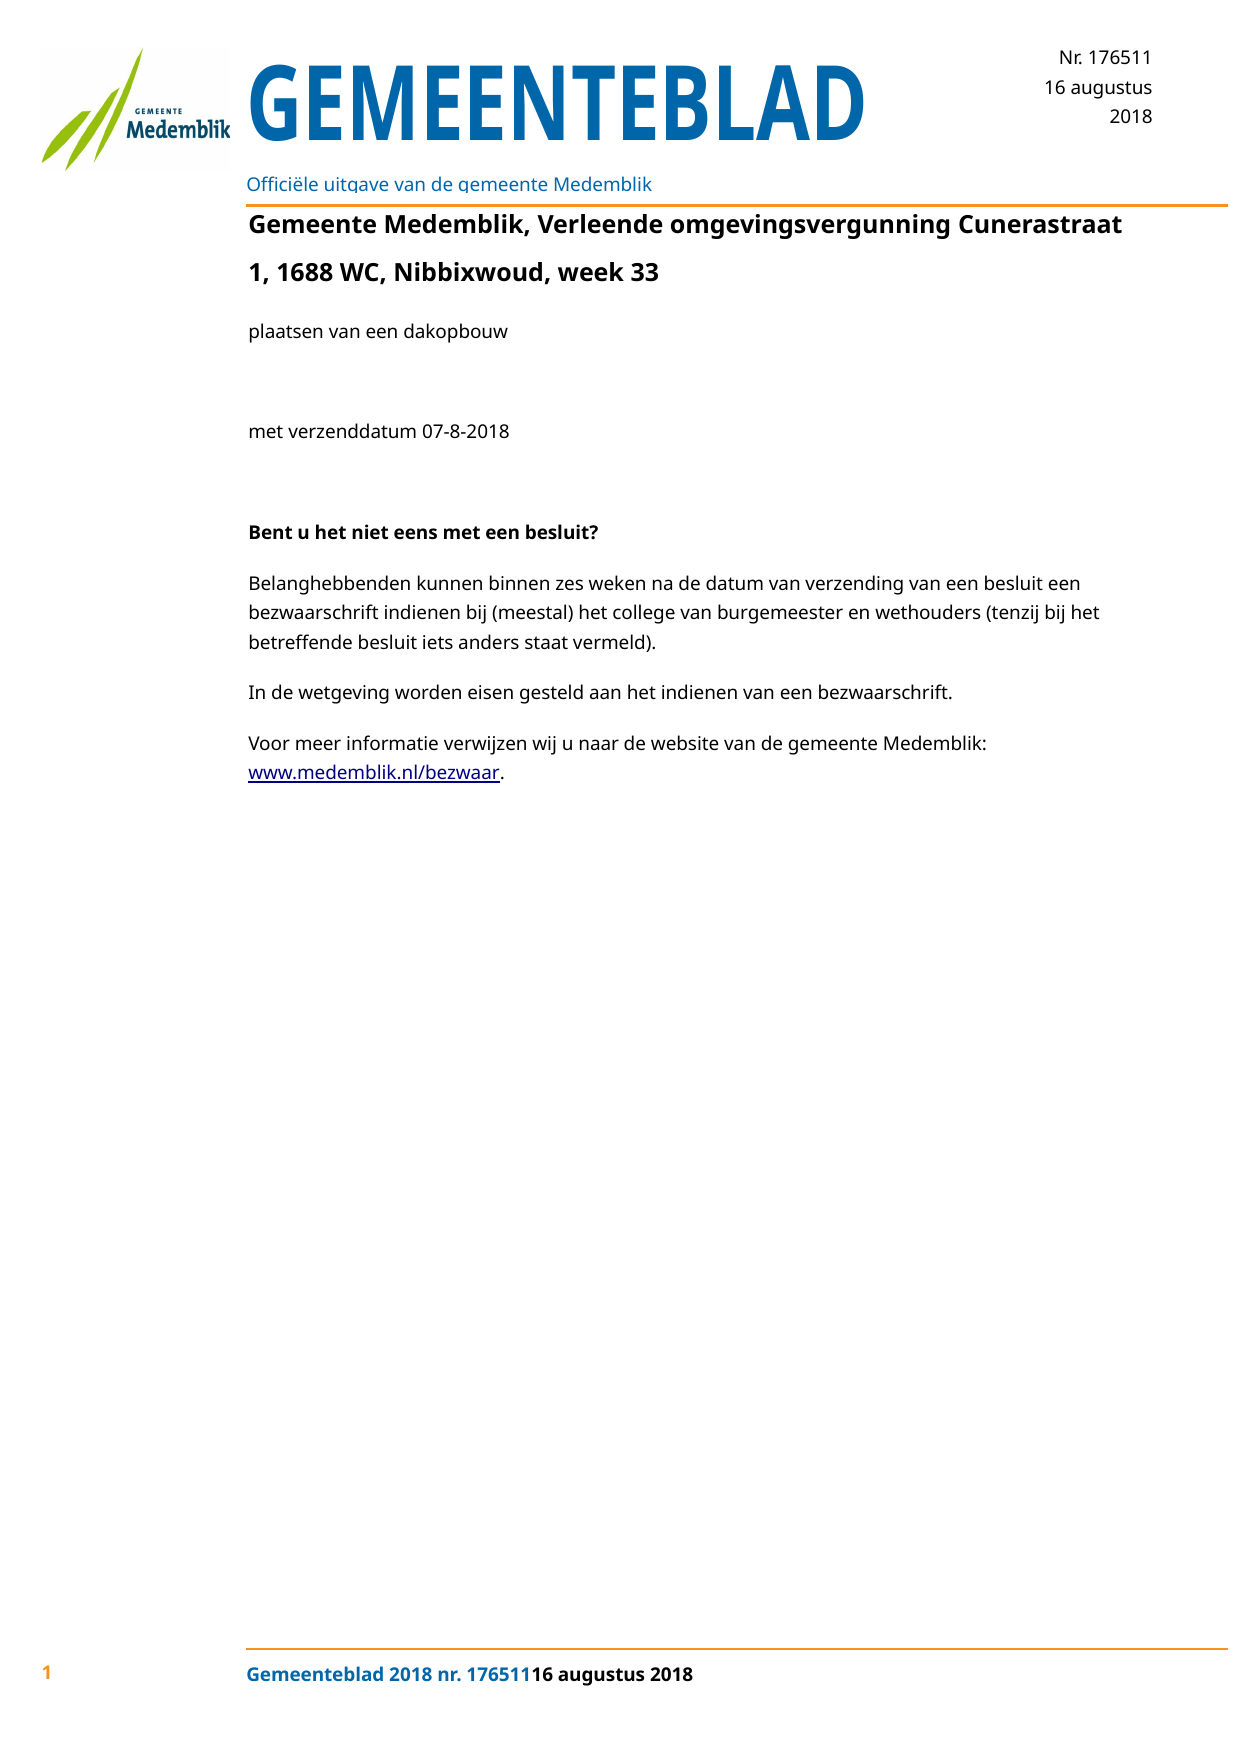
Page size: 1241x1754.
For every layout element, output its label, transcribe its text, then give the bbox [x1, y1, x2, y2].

text met verzenddatum 07-8-2018 [248, 419, 1152, 444]
text Belanghebbenden kunnen binnen zes weken na de datum van verzending van een besluit een bezwaarschrift indienen bij (meestal) het college van burgemeester en wethouders (tenzij bij het betreffende besluit iets anders staat vermeld). [248, 570, 1152, 655]
text In de wetgeving worden eisen gesteld aan het indienen van een bezwaarschrift. [248, 679, 1152, 705]
text Gemeente Medemblik, Verleende omgevingsvergunning Cunerastraat 1, 1688 WC, Nibbixwoud, week 33 [248, 207, 1152, 288]
picture [41, 47, 231, 172]
text Voor meer informatie verwijzen wij u naar de website van de gemeente Medemblik: www.medemblik.nl/bezwaar. [248, 730, 1152, 785]
text Bent u het niet eens met een besluit? [248, 519, 1152, 545]
text plaatsen van een dakopbouw [248, 318, 1152, 344]
